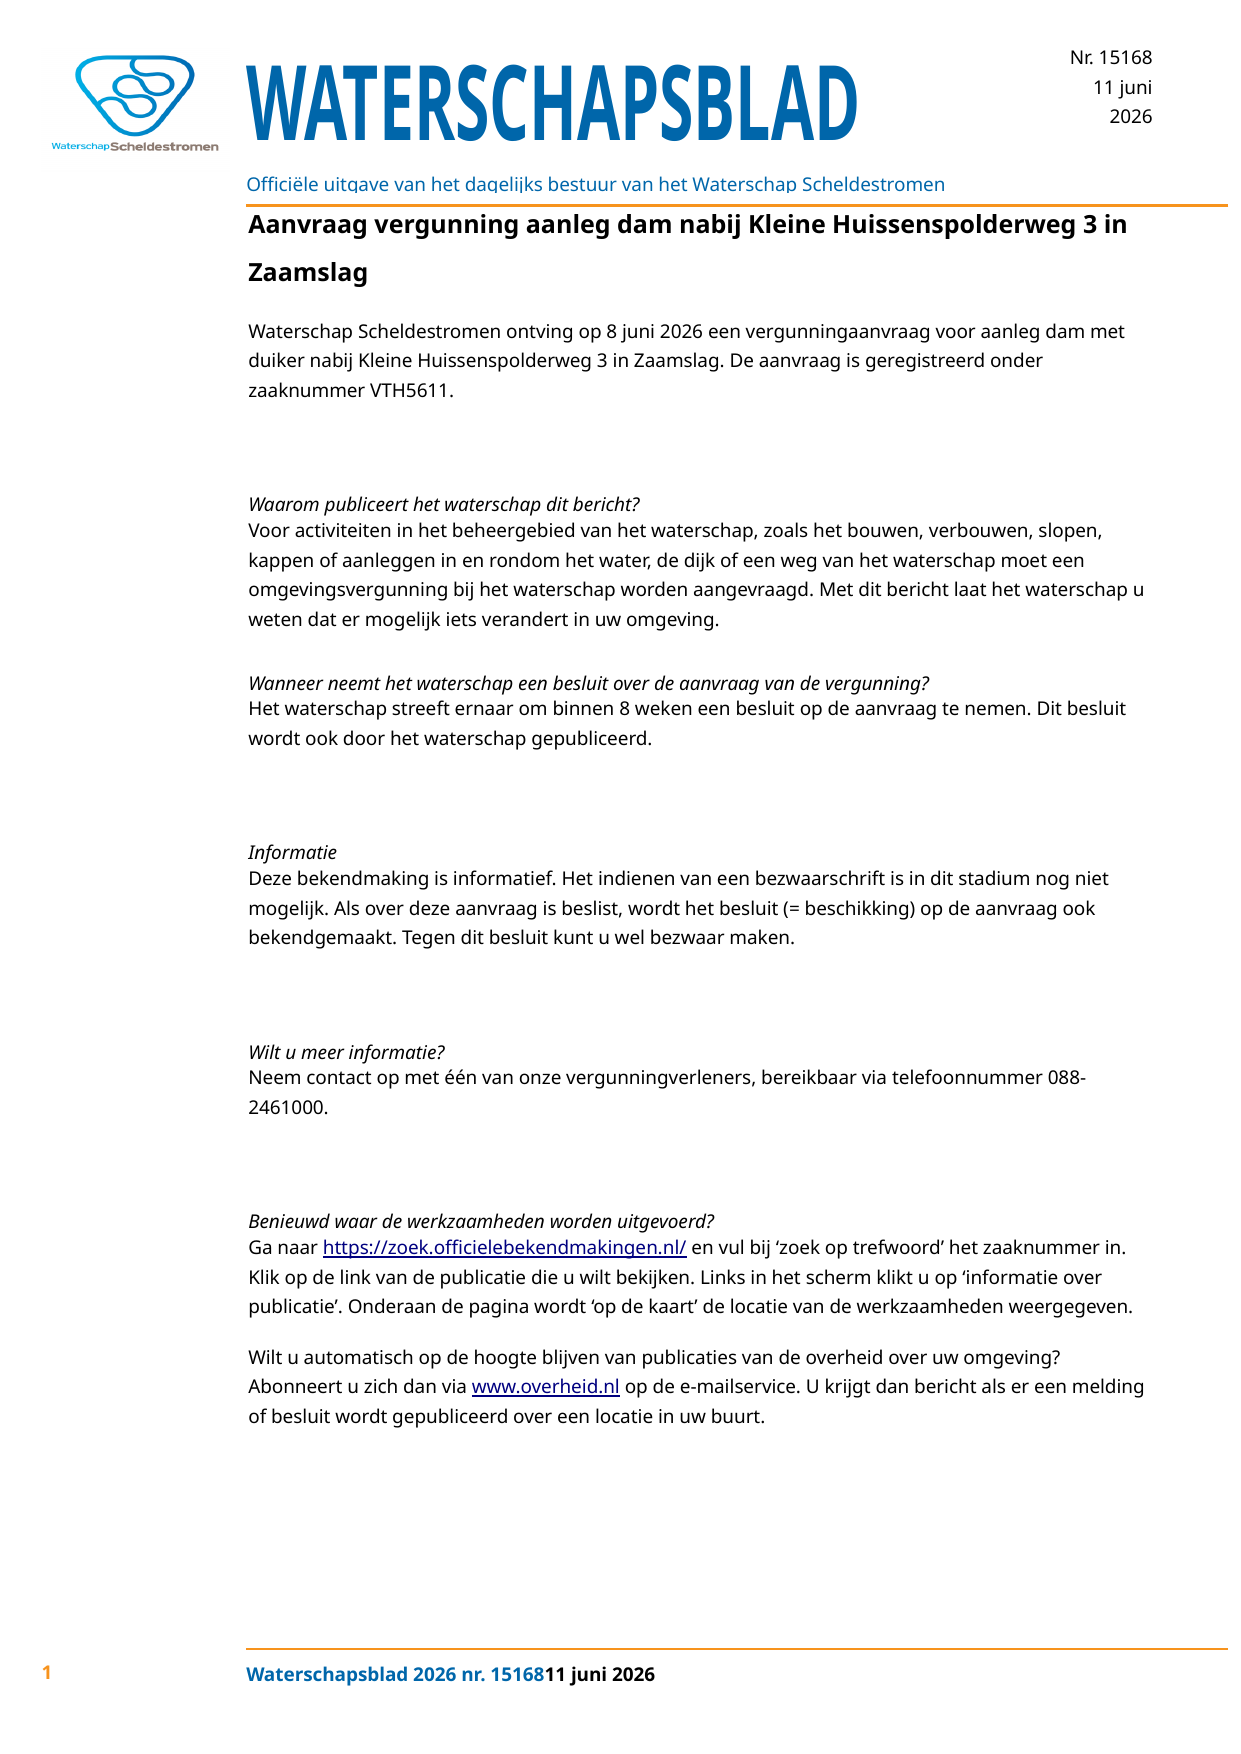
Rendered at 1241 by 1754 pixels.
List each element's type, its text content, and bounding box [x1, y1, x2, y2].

text Ga naar https://zoek.officielebekendmakingen.nl/ en vul bij ‘zoek op trefwoord’ het zaaknummer in. Klik op de link van de publicatie die u wilt bekijken. Links in het scherm klikt u op ‘informatie over publicatie’. Onderaan de pagina wordt ‘op de kaart’ de locatie van de werkzaamheden weergegeven. [248, 1234, 1152, 1319]
text Waterschap Scheldestromen ontving op 8 juni 2026 een vergunningaanvraag voor aanleg dam met duiker nabij Kleine Huissenspolderweg 3 in Zaamslag. De aanvraag is geregistreerd onder zaaknummer VTH5611. [248, 318, 1152, 403]
picture [41, 47, 231, 172]
text Voor activiteiten in het beheergebied van het waterschap, zoals het bouwen, verbouwen, slopen, kappen of aanleggen in en rondom het water, de dijk of een weg van het waterschap moet een omgevingsvergunning bij het waterschap worden aangevraagd. Met dit bericht laat het waterschap u weten dat er mogelijk iets verandert in uw omgeving. [248, 517, 1152, 632]
text Informatie [248, 839, 1152, 865]
text Deze bekendmaking is informatief. Het indienen van een bezwaarschrift is in dit stadium nog niet mogelijk. Als over deze aanvraag is beslist, wordt het besluit (= beschikking) op de aanvraag ook bekendgemaakt. Tegen dit besluit kunt u wel bezwaar maken. [248, 865, 1152, 950]
text Waarom publiceert het waterschap dit bericht? [248, 491, 1152, 517]
text Wanneer neemt het waterschap een besluit over de aanvraag van de vergunning? [248, 670, 1152, 696]
text Wilt u meer informatie? [248, 1039, 1152, 1064]
text Neem contact op met één van onze vergunningverleners, bereikbaar via telefoonnummer 088-2461000. [248, 1064, 1152, 1120]
text Wilt u automatisch op de hoogte blijven van publicaties van de overheid over uw omgeving? Abonneert u zich dan via www.overheid.nl op de e-mailservice. U krijgt dan bericht als er een melding of besluit wordt gepubliceerd over een locatie in uw buurt. [248, 1344, 1152, 1429]
text Aanvraag vergunning aanleg dam nabij Kleine Huissenspolderweg 3 in Zaamslag [248, 207, 1152, 288]
text Het waterschap streeft ernaar om binnen 8 weken een besluit op de aanvraag te nemen. Dit besluit wordt ook door het waterschap gepubliceerd. [248, 696, 1152, 751]
text Benieuwd waar de werkzaamheden worden uitgevoerd? [248, 1208, 1152, 1234]
